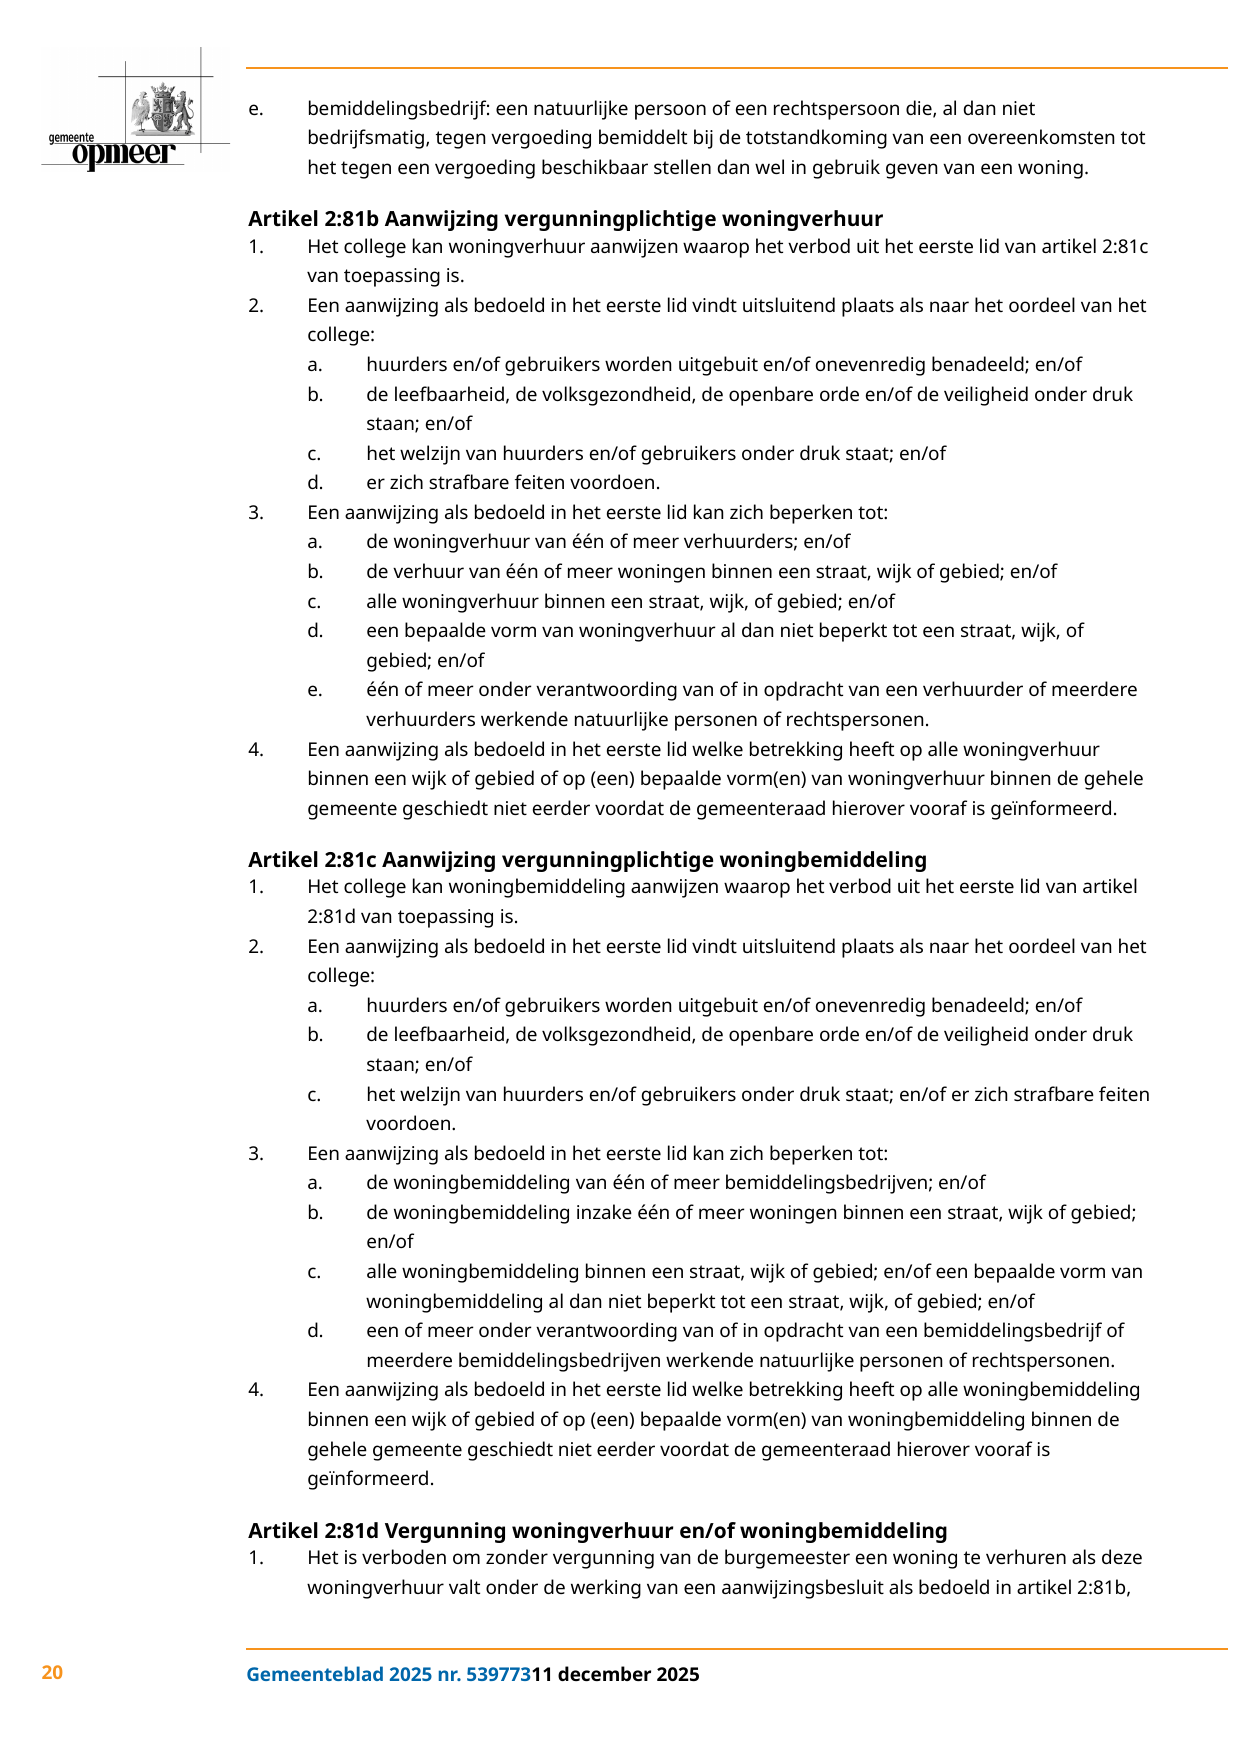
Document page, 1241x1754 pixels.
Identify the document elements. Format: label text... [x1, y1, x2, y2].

list alle woningbemiddeling binnen een straat, wijk of gebied; en/of een bepaalde vorm van woningbemiddeling al dan niet beperkt tot een straat, wijk, of gebied; en/of [307, 1258, 1152, 1314]
list Een aanwijzing als bedoeld in het eerste lid vindt uitsluitend plaats als naar het oordeel van het college: [248, 292, 1152, 347]
list huurders en/of gebruikers worden uitgebuit en/of onevenredig benadeeld; en/of [307, 351, 1152, 377]
list de woningverhuur van één of meer verhuurders; en/of [307, 529, 1152, 554]
list een bepaalde vorm van woningverhuur al dan niet beperkt tot een straat, wijk, of gebied; en/of [307, 617, 1152, 673]
list de woningbemiddeling van één of meer bemiddelingsbedrijven; en/of [307, 1169, 1152, 1195]
list er zich strafbare feiten voordoen. [307, 469, 1152, 495]
list de leefbaarheid, de volksgezondheid, de openbare orde en/of de veiligheid onder druk staan; en/of [307, 381, 1152, 436]
list één of meer onder verantwoording van of in opdracht van een verhuurder of meerdere verhuurders werkende natuurlijke personen of rechtspersonen. [307, 677, 1152, 732]
list huurders en/of gebruikers worden uitgebuit en/of onevenredig benadeeld; en/of [307, 992, 1152, 1018]
list Het is verboden om zonder vergunning van de burgemeester een woning te verhuren als deze woningverhuur valt onder de werking van een aanwijzingsbesluit als bedoeld in artikel 2:81b, [248, 1544, 1152, 1599]
list bemiddelingsbedrijf: een natuurlijke persoon of een rechtspersoon die, al dan niet bedrijfsmatig, tegen vergoeding bemiddelt bij de totstandkoming van een overeenkomsten tot het tegen een vergoeding beschikbaar stellen dan wel in gebruik geven van een woning. [248, 95, 1152, 180]
list Een aanwijzing als bedoeld in het eerste lid vindt uitsluitend plaats als naar het oordeel van het college: [248, 933, 1152, 988]
list alle woningverhuur binnen een straat, wijk, of gebied; en/of [307, 588, 1152, 613]
text Artikel 2:81c Aanwijzing vergunningplichtige woningbemiddeling [248, 845, 1152, 874]
list een of meer onder verantwoording van of in opdracht van een bemiddelingsbedrijf of meerdere bemiddelingsbedrijven werkende natuurlijke personen of rechtspersonen. [307, 1317, 1152, 1373]
list het welzijn van huurders en/of gebruikers onder druk staat; en/of [307, 440, 1152, 466]
list Het college kan woningverhuur aanwijzen waarop het verbod uit het eerste lid van artikel 2:81c van toepassing is. [248, 233, 1152, 288]
list de verhuur van één of meer woningen binnen een straat, wijk of gebied; en/of [307, 558, 1152, 584]
text Artikel 2:81b Aanwijzing vergunningplichtige woningverhuur [248, 204, 1152, 233]
list Het college kan woningbemiddeling aanwijzen waarop het verbod uit het eerste lid van artikel 2:81d van toepassing is. [248, 874, 1152, 929]
list Een aanwijzing als bedoeld in het eerste lid kan zich beperken tot: [248, 499, 1152, 525]
list de leefbaarheid, de volksgezondheid, de openbare orde en/of de veiligheid onder druk staan; en/of [307, 1022, 1152, 1077]
list Een aanwijzing als bedoeld in het eerste lid welke betrekking heeft op alle woningbemiddeling binnen een wijk of gebied of op (een) bepaalde vorm(en) van woningbemiddeling binnen de gehele gemeente geschiedt niet eerder voordat de gemeenteraad hierover vooraf is geïnformeerd. [248, 1377, 1152, 1491]
list Een aanwijzing als bedoeld in het eerste lid kan zich beperken tot: [248, 1140, 1152, 1166]
list het welzijn van huurders en/of gebruikers onder druk staat; en/of er zich strafbare feiten voordoen. [307, 1081, 1152, 1136]
list Een aanwijzing als bedoeld in het eerste lid welke betrekking heeft op alle woningverhuur binnen een wijk of gebied of op (een) bepaalde vorm(en) van woningverhuur binnen de gehele gemeente geschiedt niet eerder voordat de gemeenteraad hierover vooraf is geïnformeerd. [248, 736, 1152, 821]
text Artikel 2:81d Vergunning woningverhuur en/of woningbemiddeling [248, 1516, 1152, 1544]
picture [41, 47, 231, 172]
list de woningbemiddeling inzake één of meer woningen binnen een straat, wijk of gebied; en/of [307, 1199, 1152, 1254]
